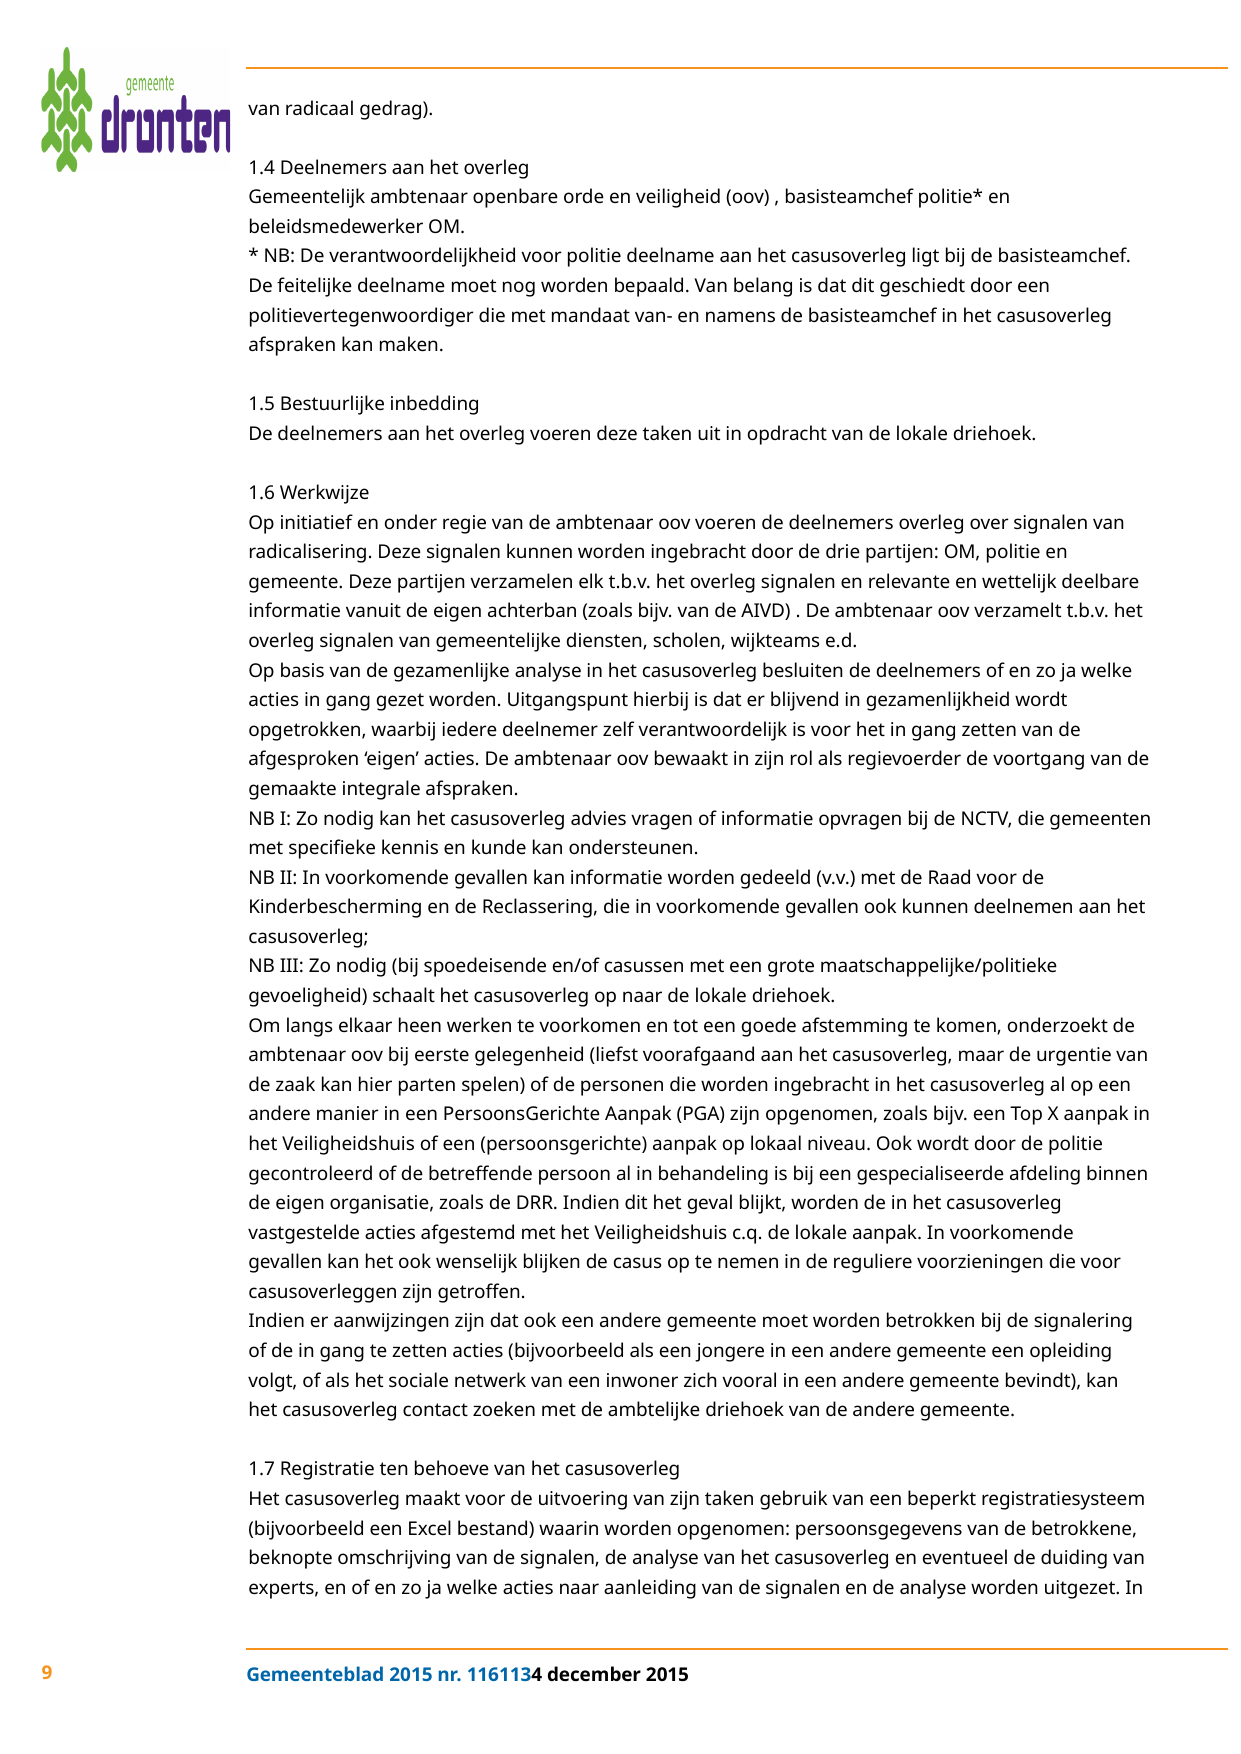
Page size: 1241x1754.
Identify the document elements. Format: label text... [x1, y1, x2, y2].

text 1.6 Werkwijze [248, 479, 1152, 505]
picture [41, 47, 231, 172]
text Om langs elkaar heen werken te voorkomen en tot een goede afstemming te komen, onderzoekt de ambtenaar oov bij eerste gelegenheid (liefst voorafgaand aan het casusoverleg, maar de urgentie van de zaak kan hier parten spelen) of de personen die worden ingebracht in het casusoverleg al op een andere manier in een PersoonsGerichte Aanpak (PGA) zijn opgenomen, zoals bijv. een Top X aanpak in het Veiligheidshuis of een (persoonsgerichte) aanpak op lokaal niveau. Ook wordt door de politie gecontroleerd of de betreffende persoon al in behandeling is bij een gespecialiseerde afdeling binnen de eigen organisatie, zoals de DRR. Indien dit het geval blijkt, worden de in het casusoverleg vastgestelde acties afgestemd met het Veiligheidshuis c.q. de lokale aanpak. In voorkomende gevallen kan het ook wenselijk blijken de casus op te nemen in de reguliere voorzieningen die voor casusoverleggen zijn getroffen. [248, 1012, 1152, 1304]
text Op initiatief en onder regie van de ambtenaar oov voeren de deelnemers overleg over signalen van radicalisering. Deze signalen kunnen worden ingebracht door de drie partijen: OM, politie en gemeente. Deze partijen verzamelen elk t.b.v. het overleg signalen en relevante en wettelijk deelbare informatie vanuit de eigen achterban (zoals bijv. van de AIVD) . De ambtenaar oov verzamelt t.b.v. het overleg signalen van gemeentelijke diensten, scholen, wijkteams e.d. [248, 509, 1152, 653]
text van radicaal gedrag). [248, 95, 1152, 121]
text NB III: Zo nodig (bij spoedeisende en/of casussen met een grote maatschappelijke/politieke gevoeligheid) schaalt het casusoverleg op naar de lokale driehoek. [248, 953, 1152, 1008]
text Op basis van de gezamenlijke analyse in het casusoverleg besluiten de deelnemers of en zo ja welke acties in gang gezet worden. Uitgangspunt hierbij is dat er blijvend in gezamenlijkheid wordt opgetrokken, waarbij iedere deelnemer zelf verantwoordelijk is voor het in gang zetten van de afgesproken ‘eigen’ acties. De ambtenaar oov bewaakt in zijn rol als regievoerder de voortgang van de gemaakte integrale afspraken. [248, 657, 1152, 801]
text NB I: Zo nodig kan het casusoverleg advies vragen of informatie opvragen bij de NCTV, die gemeenten met specifieke kennis en kunde kan ondersteunen. [248, 805, 1152, 860]
text * NB: De verantwoordelijkheid voor politie deelname aan het casusoverleg ligt bij de basisteamchef. De feitelijke deelname moet nog worden bepaald. Van belang is dat dit geschiedt door een politievertegenwoordiger die met mandaat van- en namens de basisteamchef in het casusoverleg afspraken kan maken. [248, 243, 1152, 357]
text De deelnemers aan het overleg voeren deze taken uit in opdracht van de lokale driehoek. [248, 420, 1152, 446]
text NB II: In voorkomende gevallen kan informatie worden gedeeld (v.v.) met de Raad voor de Kinderbescherming en de Reclassering, die in voorkomende gevallen ook kunnen deelnemen aan het casusoverleg; [248, 864, 1152, 949]
text 1.4 Deelnemers aan het overleg [248, 154, 1152, 180]
text Gemeentelijk ambtenaar openbare orde en veiligheid (oov) , basisteamchef politie* en beleidsmedewerker OM. [248, 183, 1152, 239]
text 1.7 Registratie ten behoeve van het casusoverleg [248, 1456, 1152, 1481]
text Indien er aanwijzingen zijn dat ook een andere gemeente moet worden betrokken bij de signalering of de in gang te zetten acties (bijvoorbeeld als een jongere in een andere gemeente een opleiding volgt, of als het sociale netwerk van een inwoner zich vooral in een andere gemeente bevindt), kan het casusoverleg contact zoeken met de ambtelijke driehoek van de andere gemeente. [248, 1308, 1152, 1422]
text Het casusoverleg maakt voor de uitvoering van zijn taken gebruik van een beperkt registratiesysteem (bijvoorbeeld een Excel bestand) waarin worden opgenomen: persoonsgegevens van de betrokkene, beknopte omschrijving van de signalen, de analyse van het casusoverleg en eventueel de duiding van experts, en of en zo ja welke acties naar aanleiding van de signalen en de analyse worden uitgezet. In [248, 1485, 1152, 1600]
text 1.5 Bestuurlijke inbedding [248, 391, 1152, 416]
